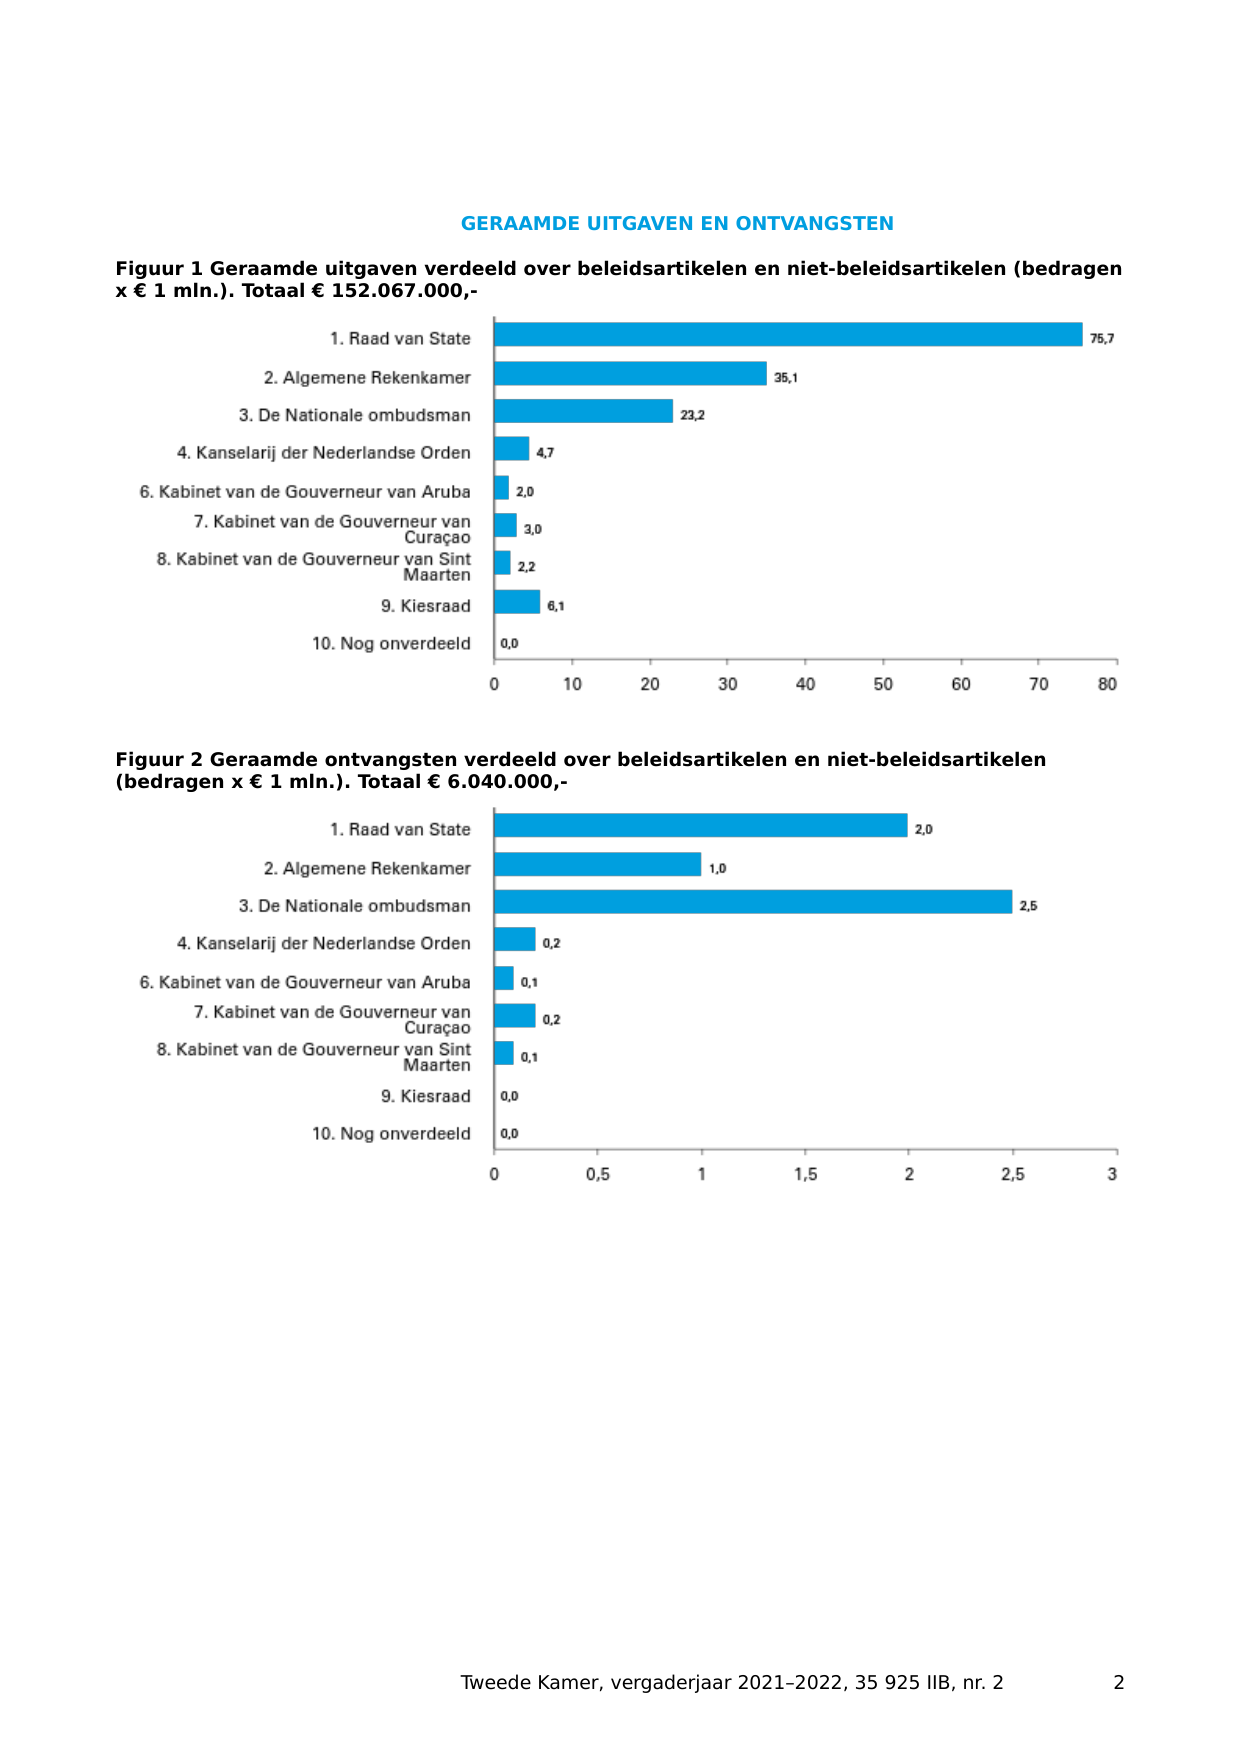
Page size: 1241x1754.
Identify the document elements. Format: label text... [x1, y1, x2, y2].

title Figuur 1 Geraamde uitgaven verdeeld over beleidsartikelen en niet-beleidsartikelen (bedragen x € 1 mln.). Totaal € 152.067.000,- [115, 258, 1125, 302]
title Figuur 2 Geraamde ontvangsten verdeeld over beleidsartikelen en niet-beleidsartikelen (bedragen x € 1 mln.). Totaal € 6.040.000,- [115, 749, 1125, 793]
title Geraamde uitgaven en ontvangsten [461, 213, 1125, 235]
